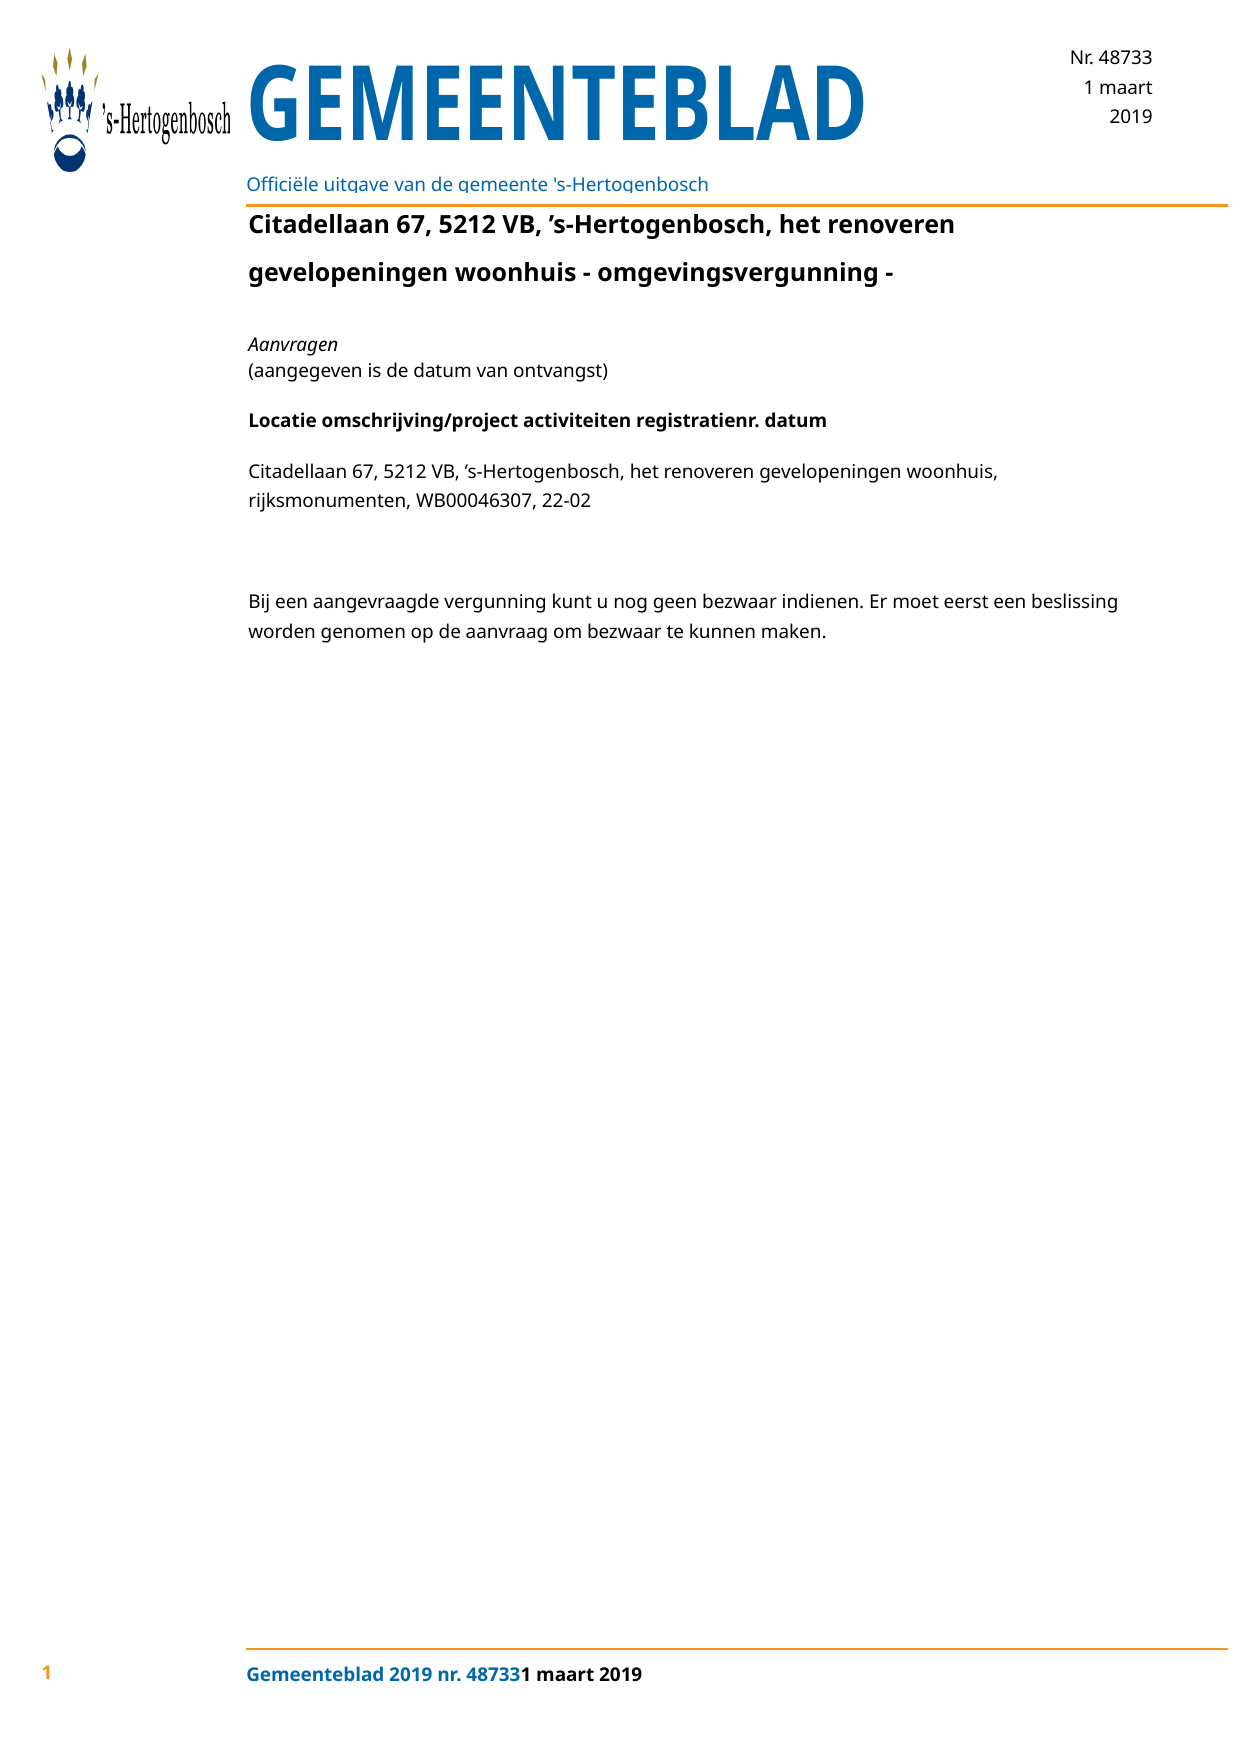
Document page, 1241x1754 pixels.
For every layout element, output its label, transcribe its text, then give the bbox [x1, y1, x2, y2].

text Aanvragen [248, 331, 1152, 357]
text Bij een aangevraagde vergunning kunt u nog geen bezwaar indienen. Er moet eerst een beslissing worden genomen op de aanvraag om bezwaar te kunnen maken. [248, 588, 1152, 644]
text (aangegeven is de datum van ontvangst) [248, 357, 1152, 383]
text Locatie omschrijving/project activiteiten registratienr. datum [248, 408, 1152, 433]
text Citadellaan 67, 5212 VB, ’s-Hertogenbosch, het renoveren gevelopeningen woonhuis, rijksmonumenten, WB00046307, 22-02 [248, 458, 1152, 513]
picture [41, 47, 231, 172]
text Citadellaan 67, 5212 VB, ’s-Hertogenbosch, het renoveren gevelopeningen woonhuis - omgevingsvergunning - [248, 207, 1152, 288]
